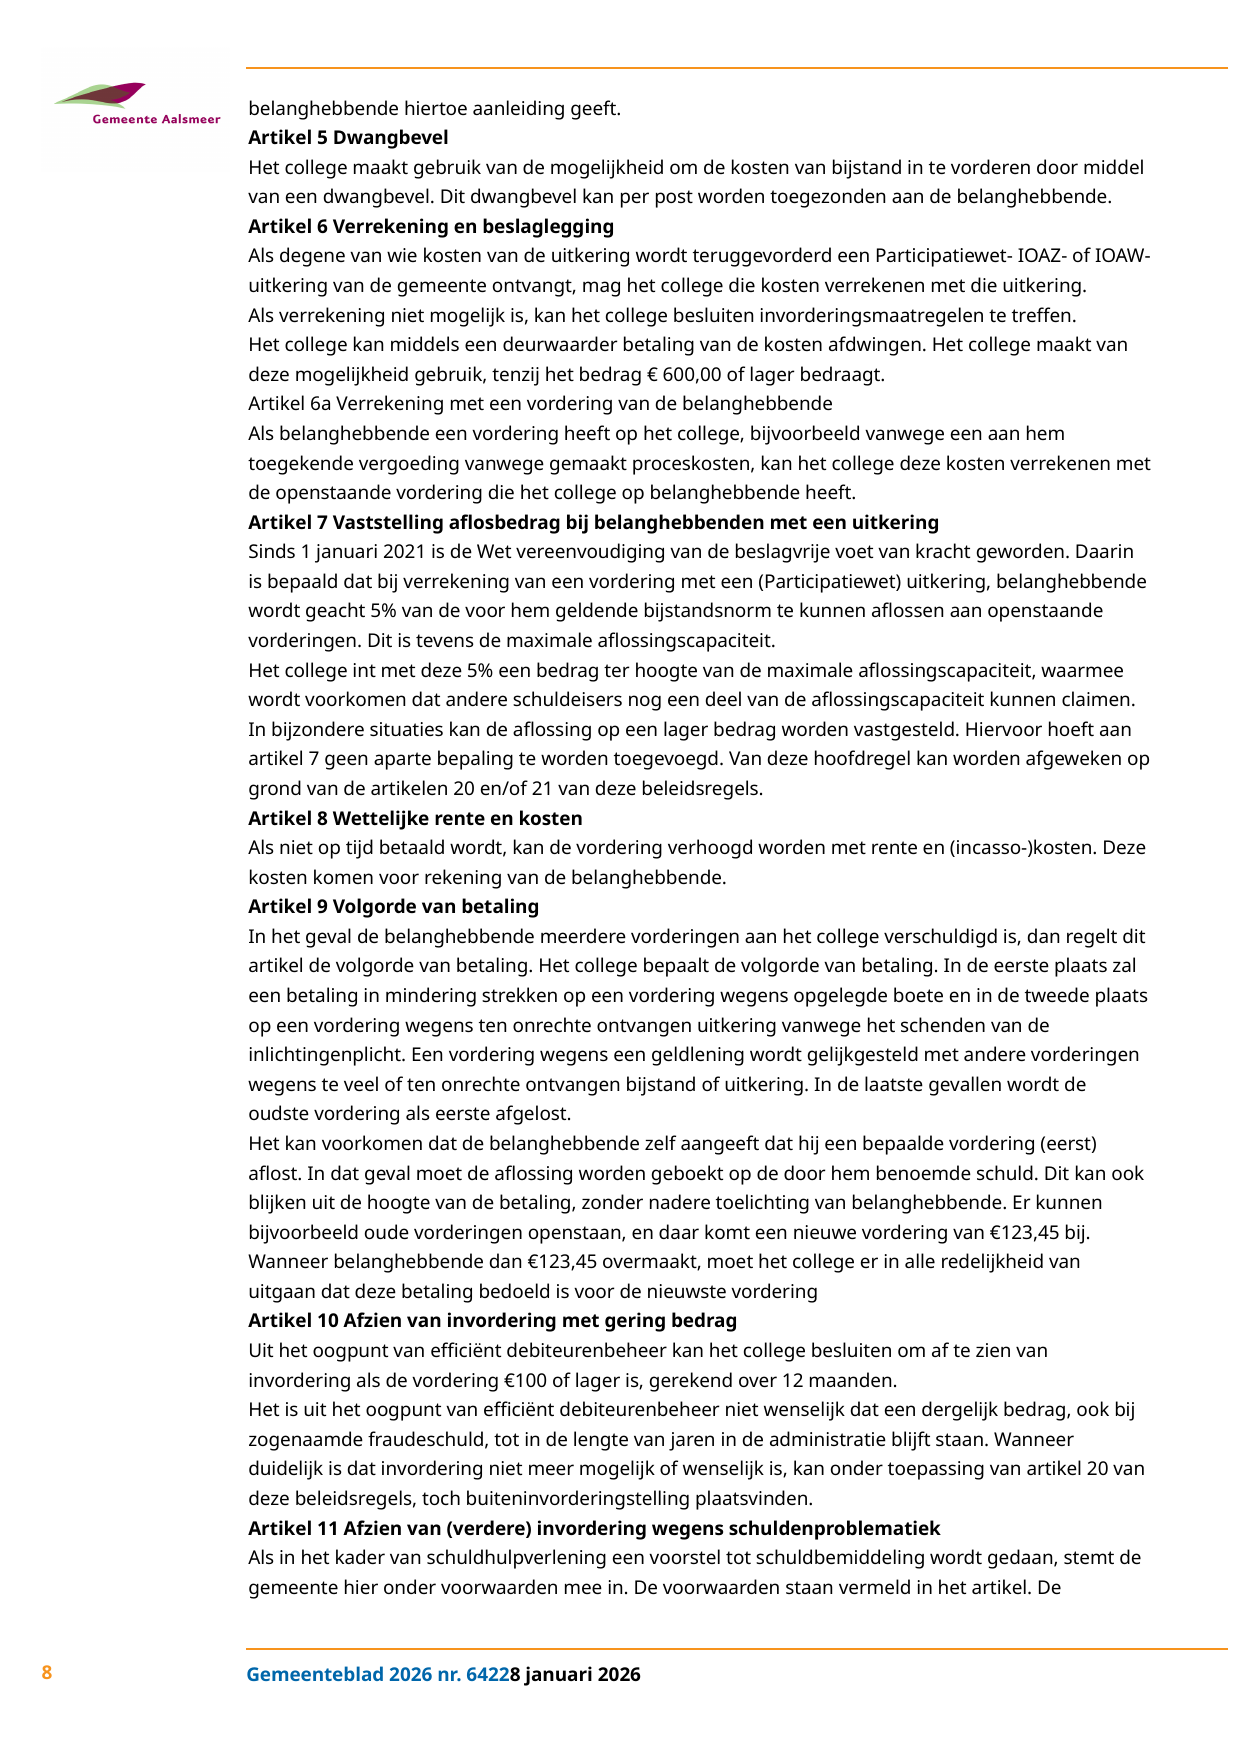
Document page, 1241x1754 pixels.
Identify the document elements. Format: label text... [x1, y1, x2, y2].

text Als in het kader van schuldhulpverlening een voorstel tot schuldbemiddeling wordt gedaan, stemt de gemeente hier onder voorwaarden mee in. De voorwaarden staan vermeld in het artikel. De [248, 1544, 1152, 1600]
text Als verrekening niet mogelijk is, kan het college besluiten invorderingsmaatregelen te treffen. [248, 302, 1152, 328]
text Het kan voorkomen dat de belanghebbende zelf aangeeft dat hij een bepaalde vordering (eerst) aflost. In dat geval moet de aflossing worden geboekt op de door hem benoemde schuld. Dit kan ook blijken uit de hoogte van de betaling, zonder nadere toelichting van belanghebbende. Er kunnen bijvoorbeeld oude vorderingen openstaan, en daar komt een nieuwe vordering van €123,45 bij. Wanneer belanghebbende dan €123,45 overmaakt, moet het college er in alle redelijkheid van uitgaan dat deze betaling bedoeld is voor de nieuwste vordering [248, 1130, 1152, 1304]
text Artikel 5 Dwangbevel [248, 124, 1152, 150]
text Het college maakt gebruik van de mogelijkheid om de kosten van bijstand in te vorderen door middel van een dwangbevel. Dit dwangbevel kan per post worden toegezonden aan de belanghebbende. [248, 154, 1152, 209]
text Artikel 11 Afzien van (verdere) invordering wegens schuldenproblematiek [248, 1515, 1152, 1541]
text Artikel 6 Verrekening en beslaglegging [248, 213, 1152, 239]
text Artikel 7 Vaststelling aflosbedrag bij belanghebbenden met een uitkering [248, 509, 1152, 535]
text Uit het oogpunt van efficiënt debiteurenbeheer kan het college besluiten om af te zien van invordering als de vordering €100 of lager is, gerekend over 12 maanden. [248, 1337, 1152, 1393]
text Sinds 1 januari 2021 is de Wet vereenvoudiging van de beslagvrije voet van kracht geworden. Daarin is bepaald dat bij verrekening van een vordering met een (Participatiewet) uitkering, belanghebbende wordt geacht 5% van de voor hem geldende bijstandsnorm te kunnen aflossen aan openstaande vorderingen. Dit is tevens de maximale aflossingscapaciteit. [248, 538, 1152, 653]
text Artikel 8 Wettelijke rente en kosten [248, 805, 1152, 831]
text Als belanghebbende een vordering heeft op het college, bijvoorbeeld vanwege een aan hem toegekende vergoeding vanwege gemaakt proceskosten, kan het college deze kosten verrekenen met de openstaande vordering die het college op belanghebbende heeft. [248, 420, 1152, 505]
text Artikel 9 Volgorde van betaling [248, 893, 1152, 919]
text Het college int met deze 5% een bedrag ter hoogte van de maximale aflossingscapaciteit, waarmee wordt voorkomen dat andere schuldeisers nog een deel van de aflossingscapaciteit kunnen claimen. [248, 657, 1152, 712]
text Het college kan middels een deurwaarder betaling van de kosten afdwingen. Het college maakt van deze mogelijkheid gebruik, tenzij het bedrag € 600,00 of lager bedraagt. [248, 331, 1152, 387]
text In bijzondere situaties kan de aflossing op een lager bedrag worden vastgesteld. Hiervoor hoeft aan artikel 7 geen aparte bepaling te worden toegevoegd. Van deze hoofdregel kan worden afgeweken op grond van de artikelen 20 en/of 21 van deze beleidsregels. [248, 716, 1152, 801]
text Artikel 10 Afzien van invordering met gering bedrag [248, 1308, 1152, 1333]
text Het is uit het oogpunt van efficiënt debiteurenbeheer niet wenselijk dat een dergelijk bedrag, ook bij zogenaamde fraudeschuld, tot in de lengte van jaren in de administratie blijft staan. Wanneer duidelijk is dat invordering niet meer mogelijk of wenselijk is, kan onder toepassing van artikel 20 van deze beleidsregels, toch buiteninvorderingstelling plaatsvinden. [248, 1396, 1152, 1511]
picture [41, 47, 231, 172]
text Als degene van wie kosten van de uitkering wordt teruggevorderd een Participatiewet- IOAZ- of IOAW-uitkering van de gemeente ontvangt, mag het college die kosten verrekenen met die uitkering. [248, 243, 1152, 298]
text Artikel 6a Verrekening met een vordering van de belanghebbende [248, 391, 1152, 416]
text In het geval de belanghebbende meerdere vorderingen aan het college verschuldigd is, dan regelt dit artikel de volgorde van betaling. Het college bepaalt de volgorde van betaling. In de eerste plaats zal een betaling in mindering strekken op een vordering wegens opgelegde boete en in de tweede plaats op een vordering wegens ten onrechte ontvangen uitkering vanwege het schenden van de inlichtingenplicht. Een vordering wegens een geldlening wordt gelijkgesteld met andere vorderingen wegens te veel of ten onrechte ontvangen bijstand of uitkering. In de laatste gevallen wordt de oudste vordering als eerste afgelost. [248, 923, 1152, 1126]
text Als niet op tijd betaald wordt, kan de vordering verhoogd worden met rente en (incasso-)kosten. Deze kosten komen voor rekening van de belanghebbende. [248, 834, 1152, 890]
text belanghebbende hiertoe aanleiding geeft. [248, 95, 1152, 121]
